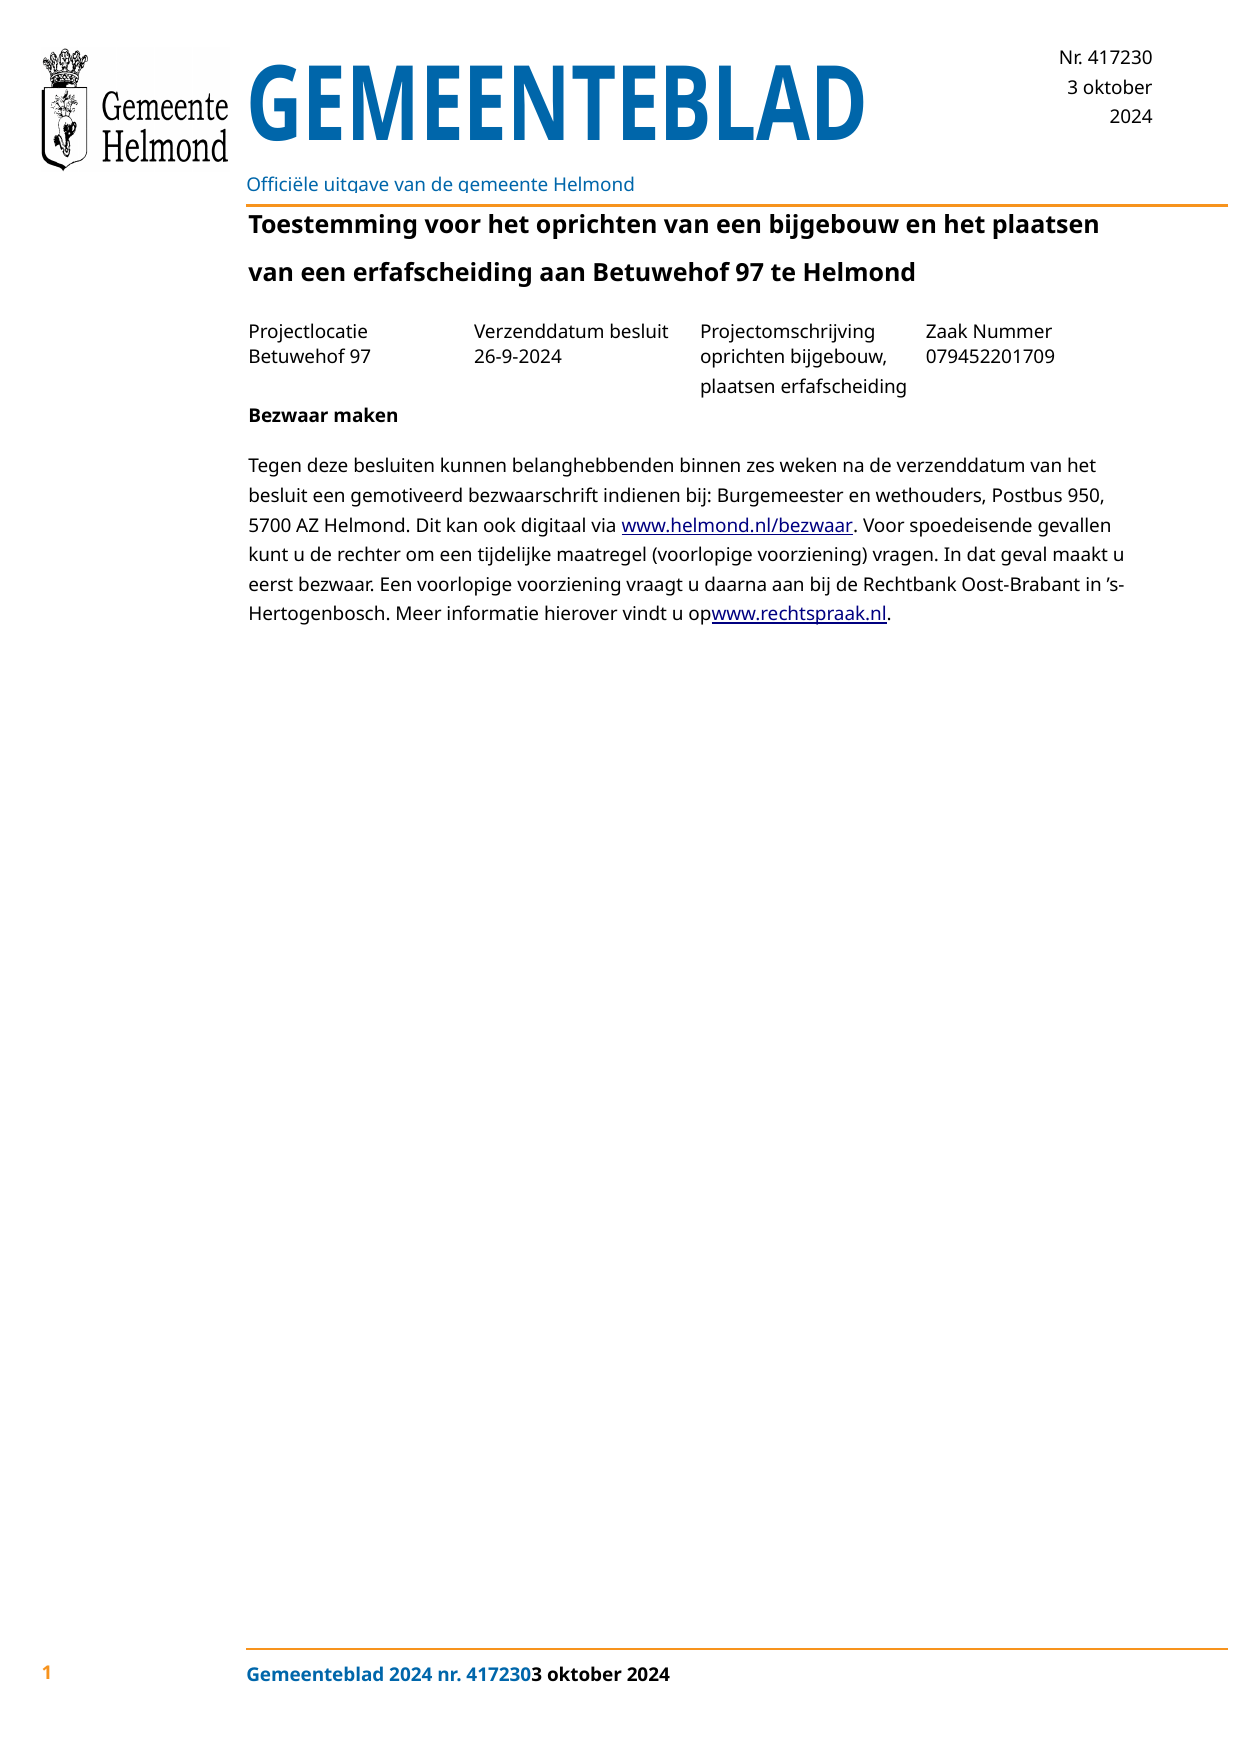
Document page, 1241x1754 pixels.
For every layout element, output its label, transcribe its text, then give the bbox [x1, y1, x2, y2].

text Toestemming voor het oprichten van een bijgebouw en het plaatsen van een erfafscheiding aan Betuwehof 97 te Helmond [248, 207, 1152, 288]
table_cell 079452201709 [926, 344, 1152, 399]
text Bezwaar maken [248, 402, 1152, 428]
table_header Projectomschrijving [700, 318, 926, 344]
table_cell 26-9-2024 [474, 344, 700, 399]
table_header Projectlocatie [248, 318, 474, 344]
table_cell oprichten bijgebouw, plaatsen erfafscheiding [700, 344, 926, 399]
table_header Zaak Nummer [926, 318, 1152, 344]
picture [41, 47, 231, 172]
table_header Verzenddatum besluit [474, 318, 700, 344]
table_cell Betuwehof 97 [248, 344, 474, 399]
text Tegen deze besluiten kunnen belanghebbenden binnen zes weken na de verzenddatum van het besluit een gemotiveerd bezwaarschrift indienen bij: Burgemeester en wethouders, Postbus 950, 5700 AZ Helmond. Dit kan ook digitaal via www.helmond.nl/bezwaar. Voor spoedeisende gevallen kunt u de rechter om een tijdelijke maatregel (voorlopige voorziening) vragen. In dat geval maakt u eerst bezwaar. Een voorlopige voorziening vraagt u daarna aan bij de Rechtbank Oost-Brabant in ’s-Hertogenbosch. Meer informatie hierover vindt u opwww.rechtspraak.nl. [248, 453, 1152, 626]
